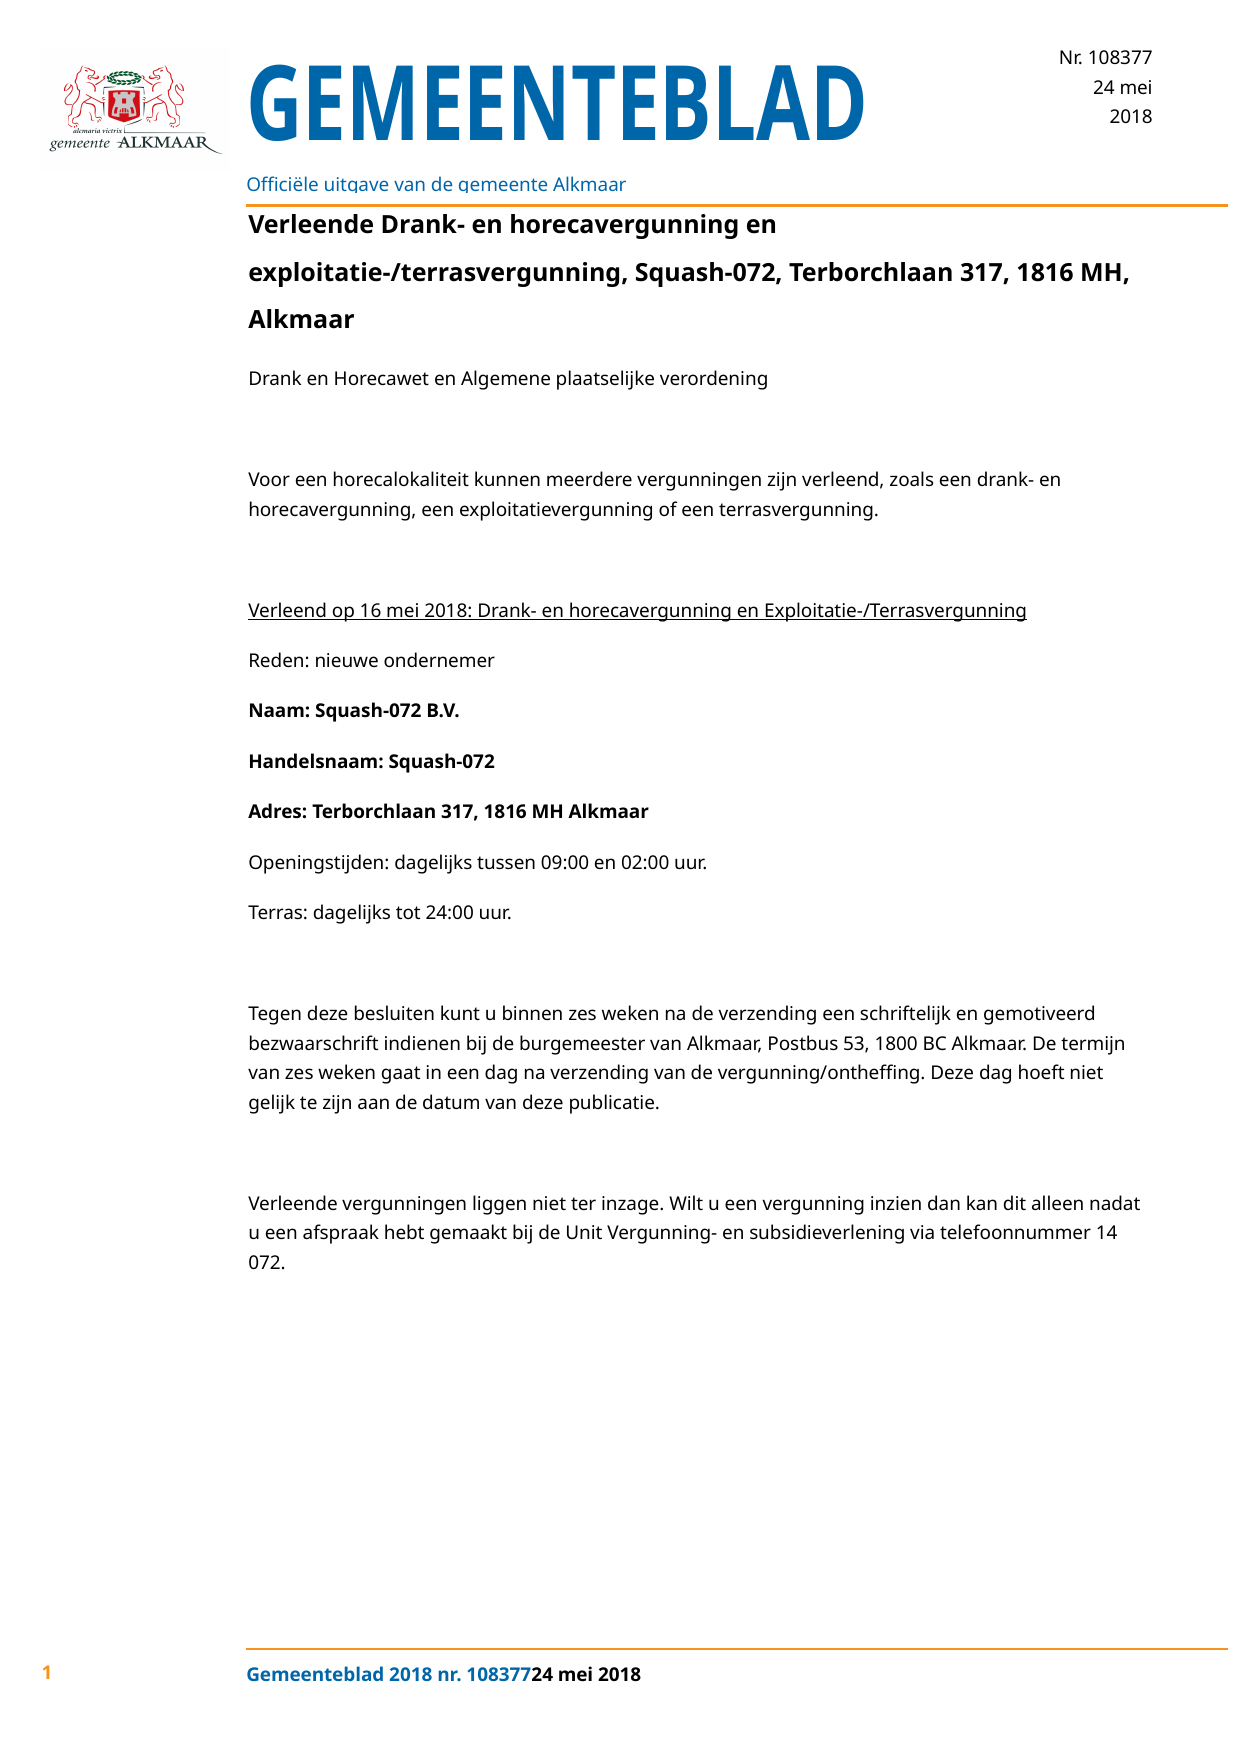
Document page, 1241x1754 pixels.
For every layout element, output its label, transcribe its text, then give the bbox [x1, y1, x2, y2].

text Openingstijden: dagelijks tussen 09:00 en 02:00 uur. [248, 849, 1152, 874]
text Naam: Squash-072 B.V. [248, 698, 1152, 723]
text Drank en Horecawet en Algemene plaatselijke verordening [248, 366, 1152, 391]
text Handelsnaam: Squash-072 [248, 748, 1152, 774]
text Terras: dagelijks tot 24:00 uur. [248, 899, 1152, 925]
text Verleende vergunningen liggen niet ter inzage. Wilt u een vergunning inzien dan kan dit alleen nadat u een afspraak hebt gemaakt bij de Unit Vergunning- en subsidieverlening via telefoonnummer 14 072. [248, 1190, 1152, 1274]
text Tegen deze besluiten kunt u binnen zes weken na de verzending een schriftelijk en gemotiveerd bezwaarschrift indienen bij de burgemeester van Alkmaar, Postbus 53, 1800 BC Alkmaar. De termijn van zes weken gaat in een dag na verzending van de vergunning/ontheffing. Deze dag hoeft niet gelijk te zijn aan de datum van deze publicatie. [248, 1000, 1152, 1114]
text Adres: Terborchlaan 317, 1816 MH Alkmaar [248, 798, 1152, 824]
text Verleende Drank- en horecavergunning en exploitatie-/terrasvergunning, Squash-072, Terborchlaan 317, 1816 MH, Alkmaar [248, 207, 1152, 336]
picture [41, 47, 231, 172]
text Reden: nieuwe ondernemer [248, 647, 1152, 673]
text Verleend op 16 mei 2018: Drank- en horecavergunning en Exploitatie-/Terrasvergunning [248, 597, 1152, 622]
text Voor een horecalokaliteit kunnen meerdere vergunningen zijn verleend, zoals een drank- en horecavergunning, een exploitatievergunning of een terrasvergunning. [248, 466, 1152, 522]
